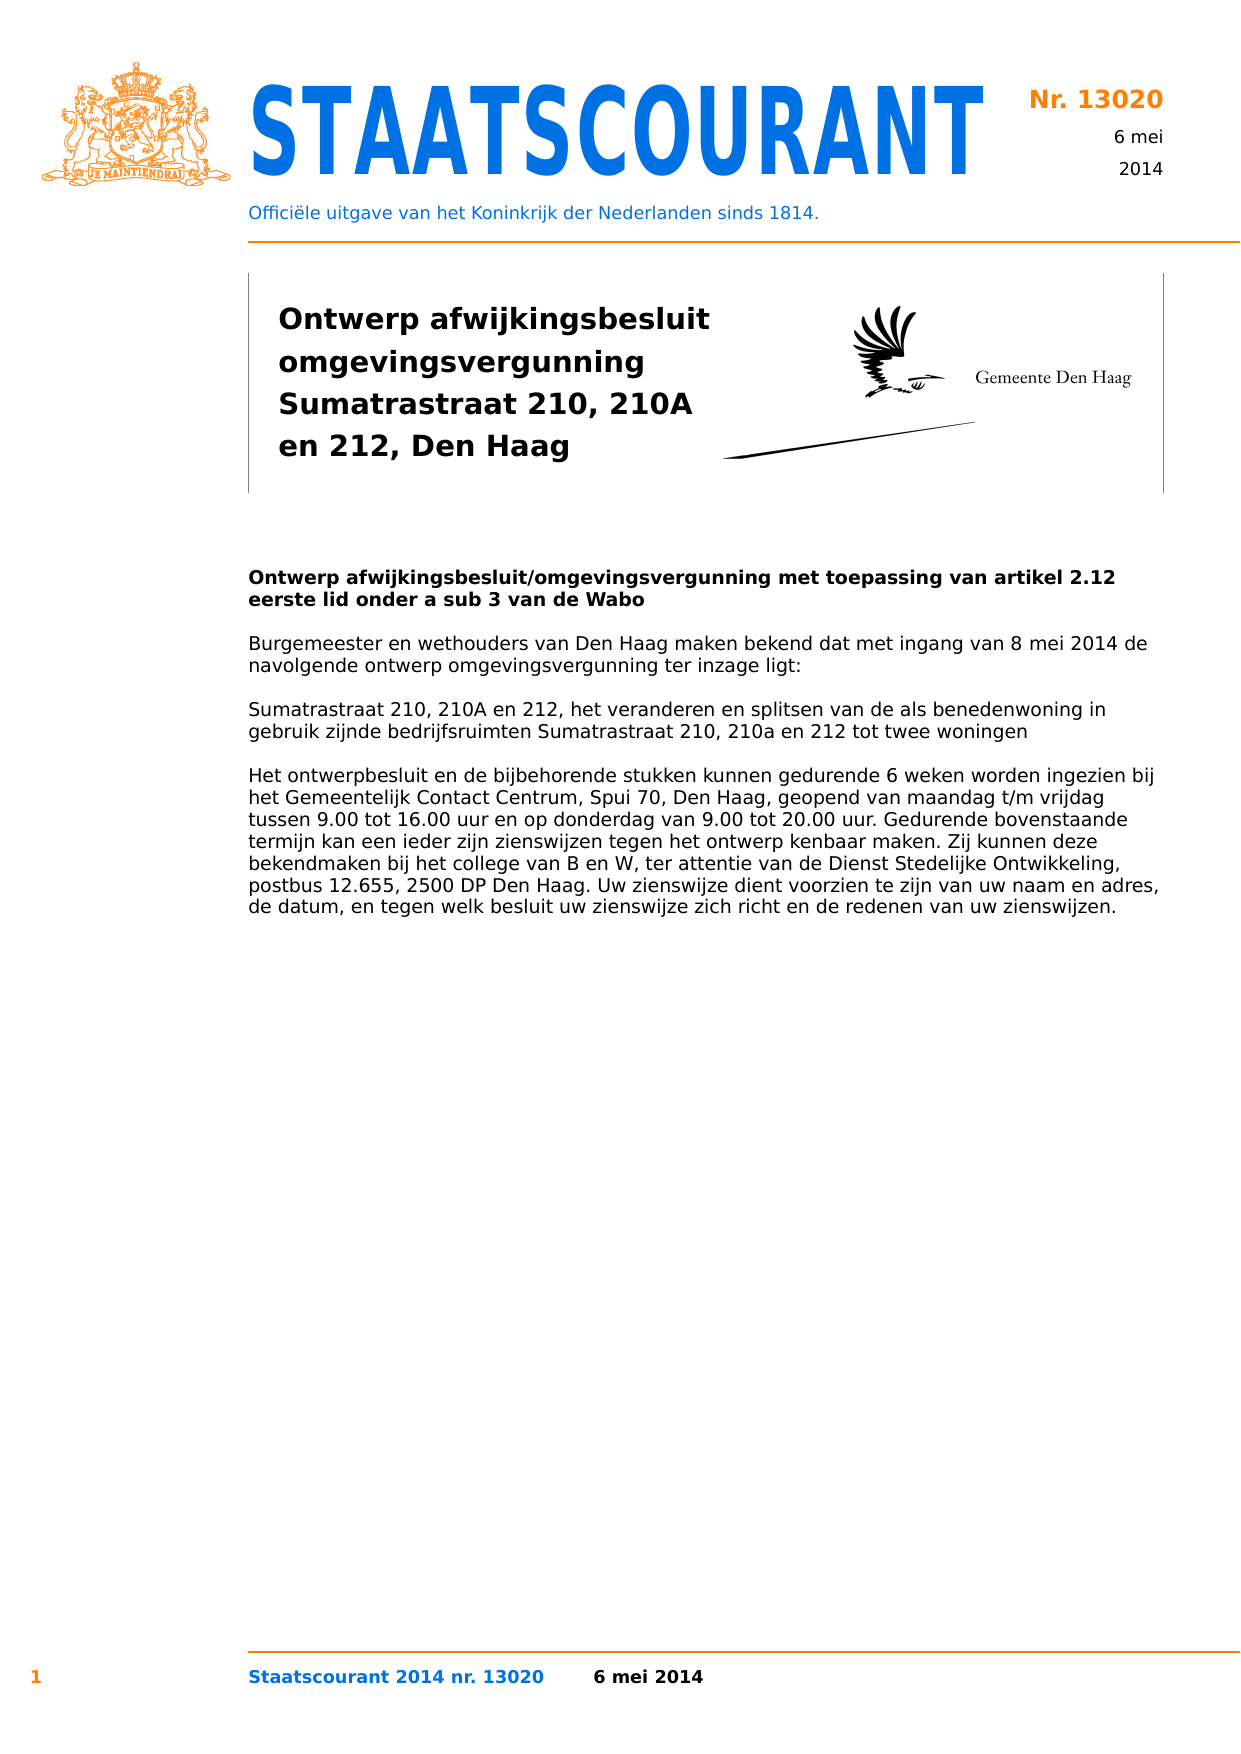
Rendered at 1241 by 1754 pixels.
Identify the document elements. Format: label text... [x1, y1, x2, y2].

subtitle Ontwerp afwijkingsbesluit omgevingsvergunning Sumatrastraat 210, 210A en 212, Den Haag [249, 273, 1163, 493]
table_cell 6 mei [998, 121, 1240, 153]
table_header [25, 62, 248, 241]
picture [720, 302, 1134, 462]
table_header STAATSCOURANT [248, 62, 998, 203]
text Het ontwerpbesluit en de bijbehorende stukken kunnen gedurende 6 weken worden ingezien bij het Gemeentelijk Contact Centrum, Spui 70, Den Haag, geopend van maandag t/m vrijdag tussen 9.00 tot 16.00 uur en op donderdag van 9.00 tot 20.00 uur. Gedurende bovenstaande termijn kan een ieder zijn zienswijzen tegen het ontwerp kenbaar maken. Zij kunnen deze bekendmaken bij het college van B en W, ter attentie van de Dienst Stedelijke Ontwikkeling, postbus 12.655, 2500 DP Den Haag. Uw zienswijze dient voorzien te zijn van uw naam en adres, de datum, en tegen welk besluit uw zienswijze zich richt en de redenen van uw zienswijzen. [248, 764, 1163, 918]
table_cell 2014 [998, 153, 1240, 203]
picture [41, 62, 231, 186]
table_cell Officiële uitgave van het Koninkrijk der Nederlanden sinds 1814. [248, 203, 1240, 241]
table_header Nr. 13020 [998, 62, 1240, 121]
text Ontwerp afwijkingsbesluit/omgevingsvergunning met toepassing van artikel 2.12 eerste lid onder a sub 3 van de Wabo [248, 567, 1163, 611]
text Burgemeester en wethouders van Den Haag maken bekend dat met ingang van 8 mei 2014 de navolgende ontwerp omgevingsvergunning ter inzage ligt: [248, 633, 1163, 677]
text Sumatrastraat 210, 210A en 212, het veranderen en splitsen van de als benedenwoning in gebruik zijnde bedrijfsruimten Sumatrastraat 210, 210a en 212 tot twee woningen [248, 699, 1163, 743]
